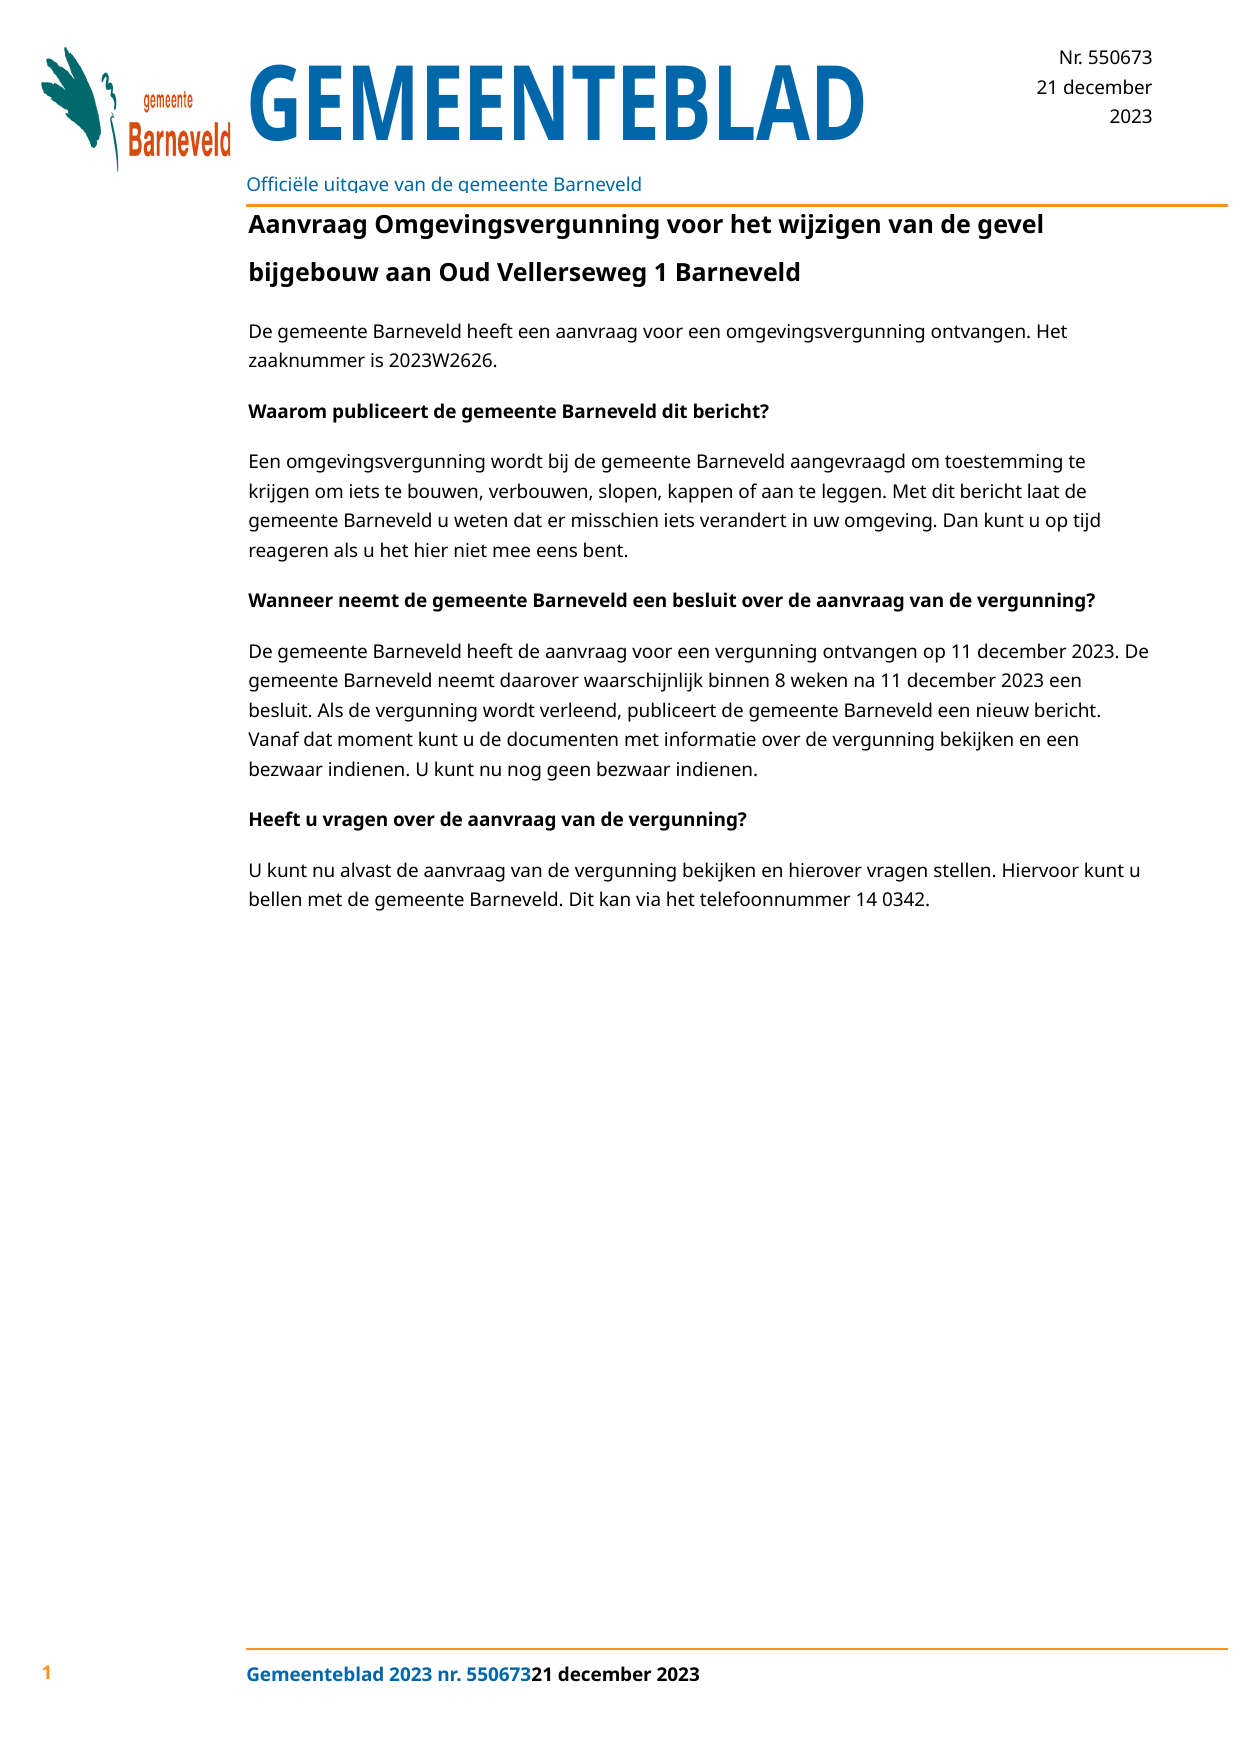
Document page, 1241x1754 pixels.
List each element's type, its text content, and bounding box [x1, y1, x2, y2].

text De gemeente Barneveld heeft een aanvraag voor een omgevingsvergunning ontvangen. Het zaaknummer is 2023W2626. [248, 318, 1152, 373]
text Waarom publiceert de gemeente Barneveld dit bericht? [248, 398, 1152, 424]
text Wanneer neemt de gemeente Barneveld een besluit over de aanvraag van de vergunning? [248, 587, 1152, 613]
picture [41, 47, 231, 172]
text De gemeente Barneveld heeft de aanvraag voor een vergunning ontvangen op 11 december 2023. De gemeente Barneveld neemt daarover waarschijnlijk binnen 8 weken na 11 december 2023 een besluit. Als de vergunning wordt verleend, publiceert de gemeente Barneveld een nieuw bericht. Vanaf dat moment kunt u de documenten met informatie over de vergunning bekijken en een bezwaar indienen. U kunt nu nog geen bezwaar indienen. [248, 638, 1152, 782]
text Aanvraag Omgevingsvergunning voor het wijzigen van de gevel bijgebouw aan Oud Vellerseweg 1 Barneveld [248, 207, 1152, 288]
text Een omgevingsvergunning wordt bij de gemeente Barneveld aangevraagd om toestemming te krijgen om iets te bouwen, verbouwen, slopen, kappen of aan te leggen. Met dit bericht laat de gemeente Barneveld u weten dat er misschien iets verandert in uw omgeving. Dan kunt u op tijd reageren als u het hier niet mee eens bent. [248, 448, 1152, 563]
text U kunt nu alvast de aanvraag van de vergunning bekijken en hierover vragen stellen. Hiervoor kunt u bellen met de gemeente Barneveld. Dit kan via het telefoonnummer 14 0342. [248, 857, 1152, 912]
text Heeft u vragen over de aanvraag van de vergunning? [248, 807, 1152, 832]
